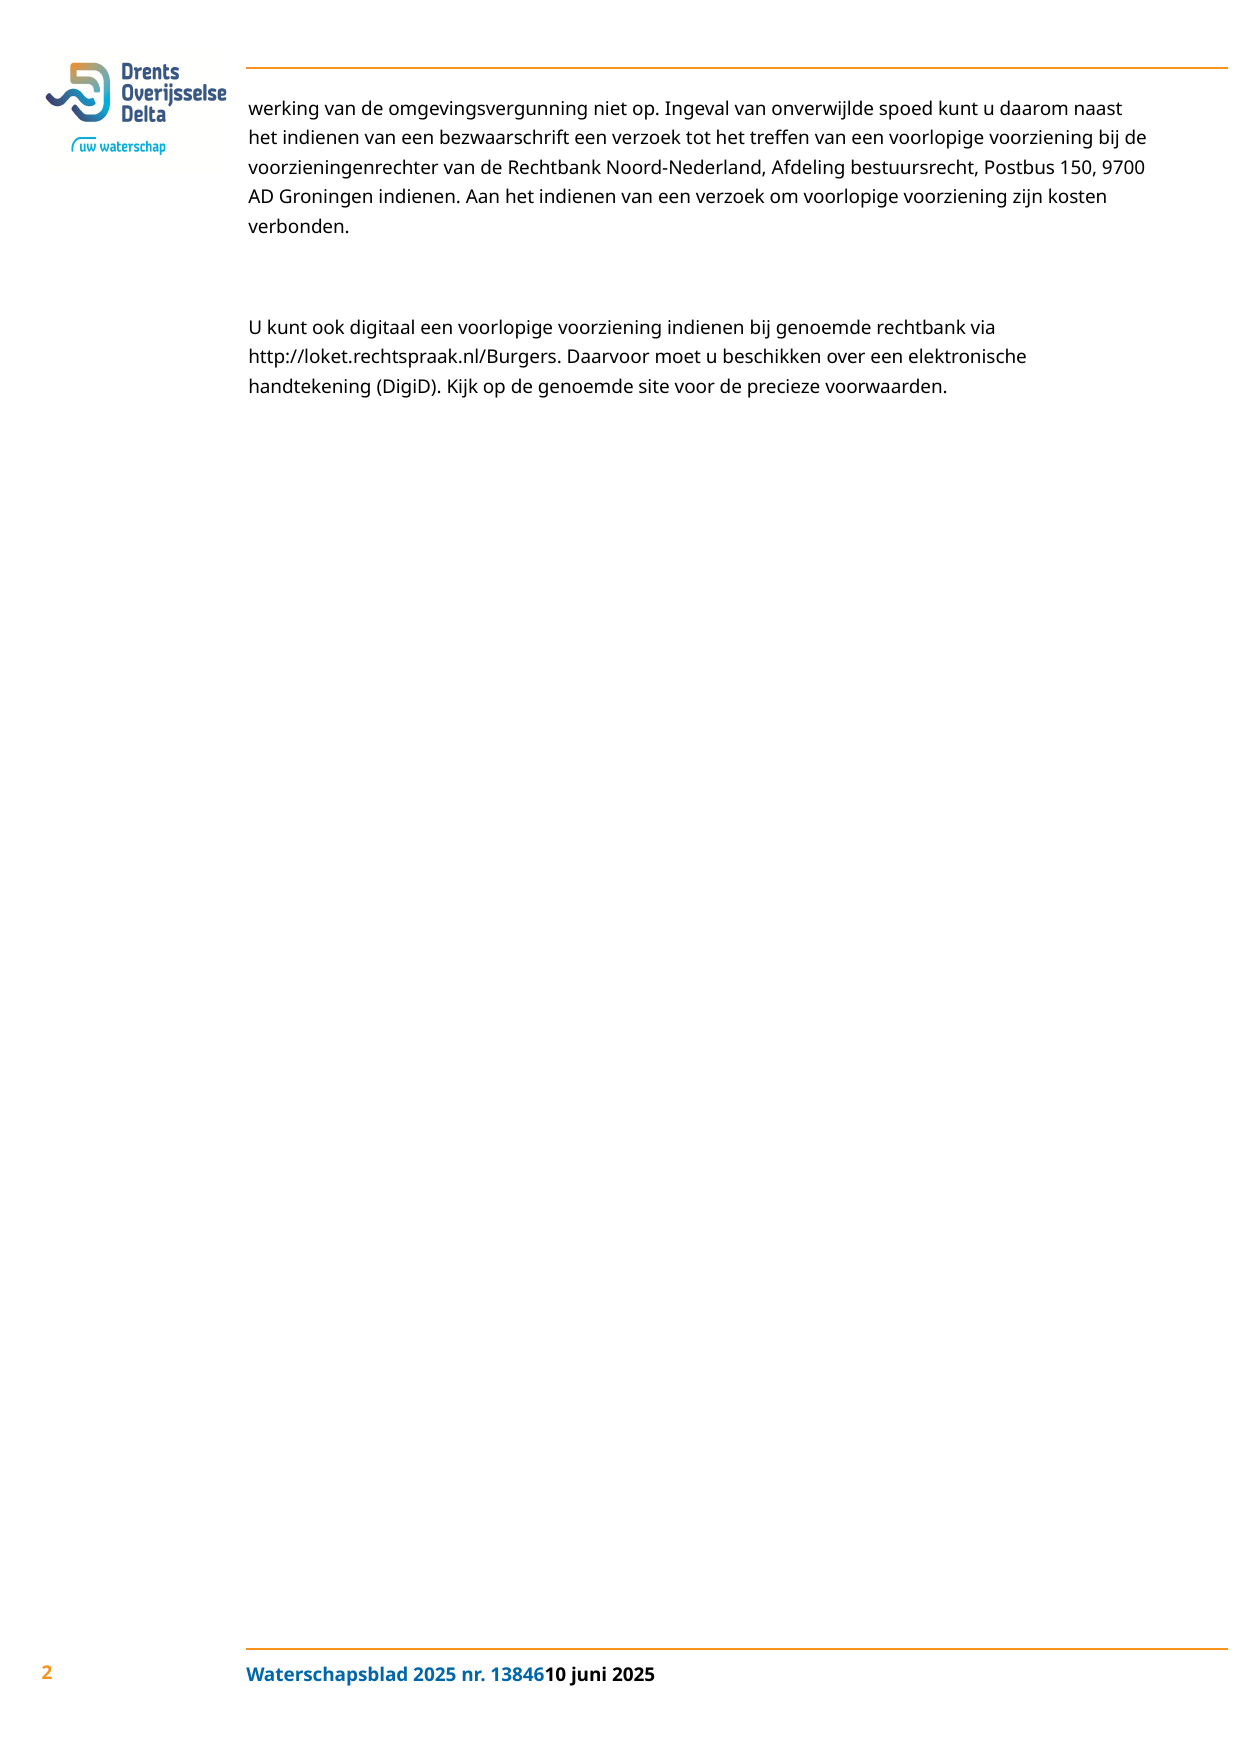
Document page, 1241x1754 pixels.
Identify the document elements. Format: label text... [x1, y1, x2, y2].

text U kunt ook digitaal een voorlopige voorziening indienen bij genoemde rechtbank via http://loket.rechtspraak.nl/Burgers. Daarvoor moet u beschikken over een elektronische handtekening (DigiD). Kijk op de genoemde site voor de precieze voorwaarden. [248, 314, 1152, 399]
text werking van de omgevingsvergunning niet op. Ingeval van onverwijlde spoed kunt u daarom naast het indienen van een bezwaarschrift een verzoek tot het treffen van een voorlopige voorziening bij de voorzieningenrechter van de Rechtbank Noord-Nederland, Afdeling bestuursrecht, Postbus 150, 9700 AD Groningen indienen. Aan het indienen van een verzoek om voorlopige voorziening zijn kosten verbonden. [248, 95, 1152, 239]
picture [41, 47, 231, 172]
